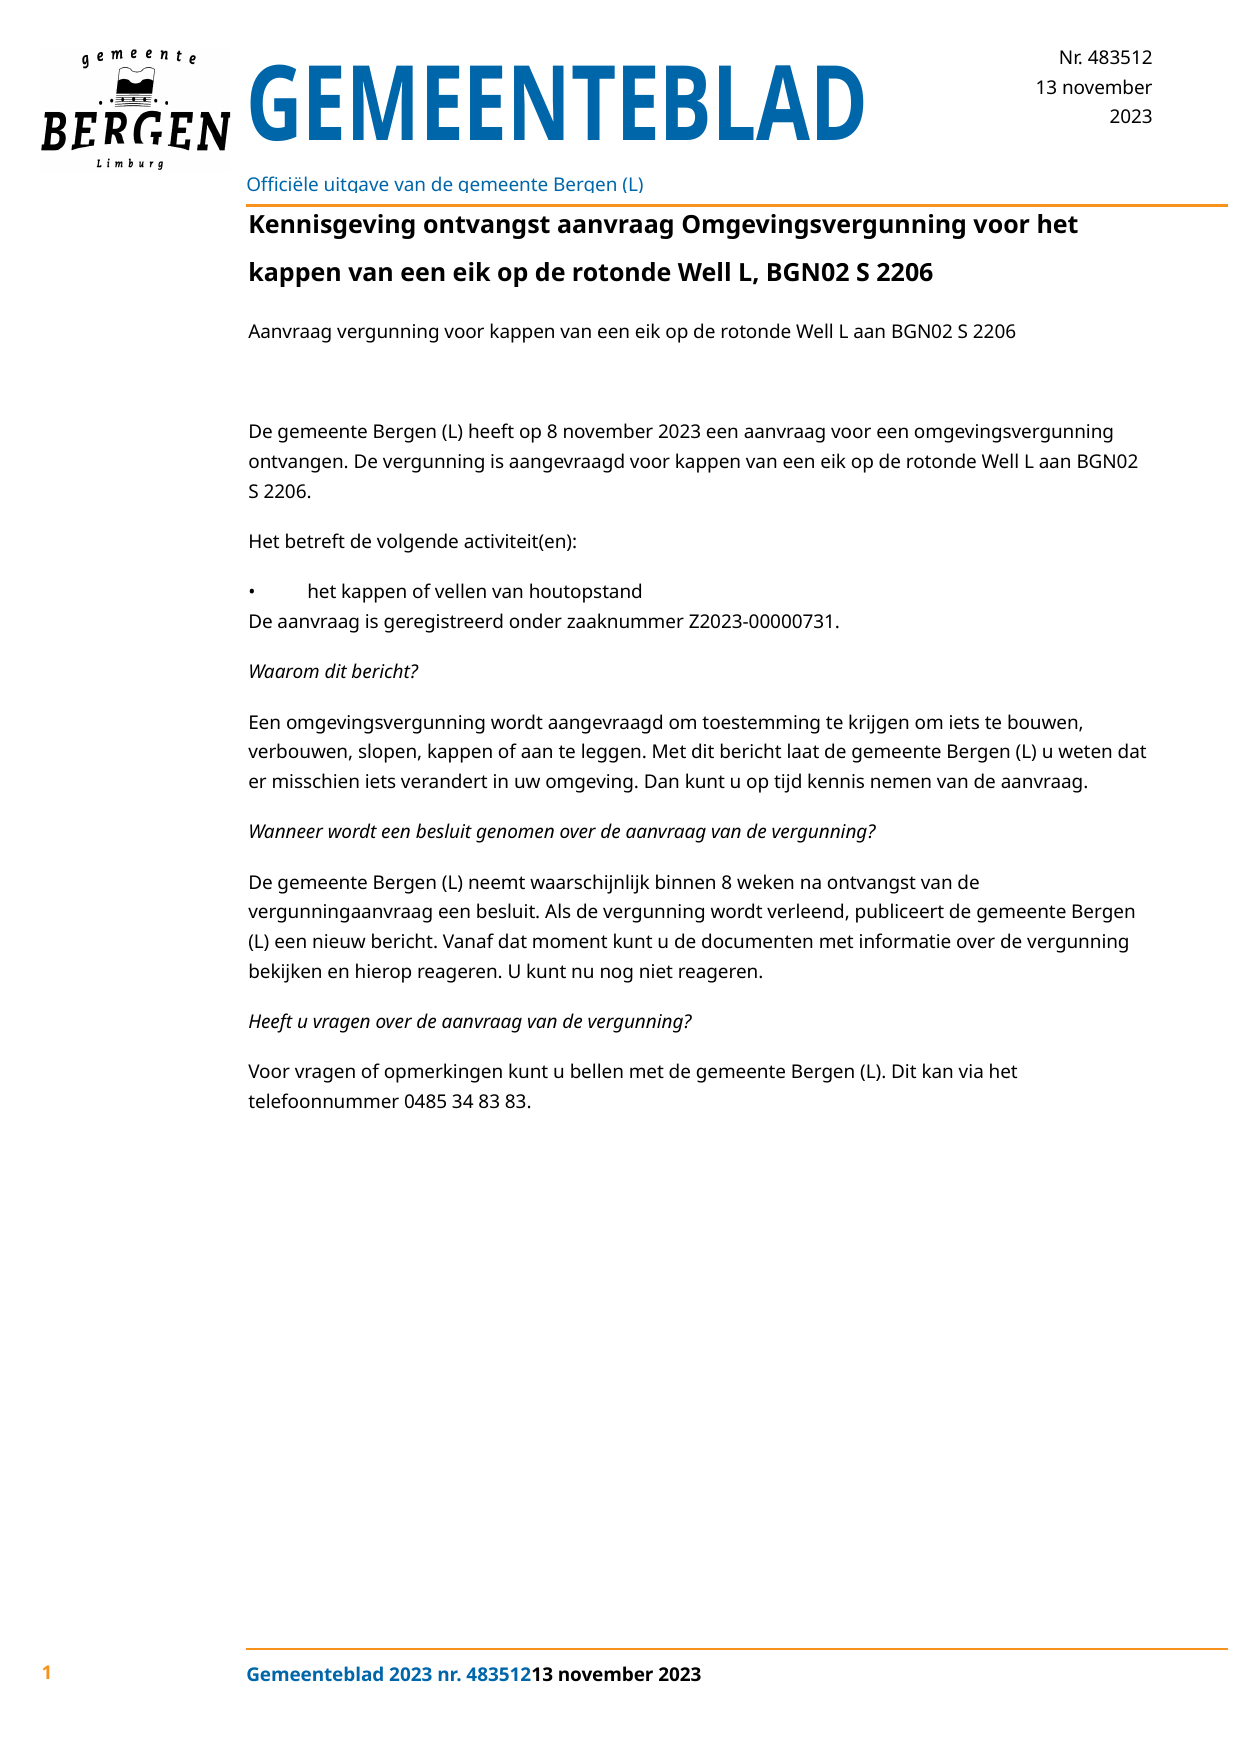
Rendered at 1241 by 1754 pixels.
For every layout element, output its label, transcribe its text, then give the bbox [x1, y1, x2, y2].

text Wanneer wordt een besluit genomen over de aanvraag van de vergunning? [248, 819, 1152, 844]
text Een omgevingsvergunning wordt aangevraagd om toestemming te krijgen om iets te bouwen, verbouwen, slopen, kappen of aan te leggen. Met dit bericht laat de gemeente Bergen (L) u weten dat er misschien iets verandert in uw omgeving. Dan kunt u op tijd kennis nemen van de aanvraag. [248, 709, 1152, 794]
list het kappen of vellen van houtopstand [248, 579, 1152, 604]
text Waarom dit bericht? [248, 659, 1152, 684]
text Kennisgeving ontvangst aanvraag Omgevingsvergunning voor het kappen van een eik op de rotonde Well L, BGN02 S 2206 [248, 207, 1152, 288]
text Aanvraag vergunning voor kappen van een eik op de rotonde Well L aan BGN02 S 2206 [248, 318, 1152, 344]
text Het betreft de volgende activiteit(en): [248, 528, 1152, 554]
text Voor vragen of opmerkingen kunt u bellen met de gemeente Bergen (L). Dit kan via het telefoonnummer 0485 34 83 83. [248, 1059, 1152, 1114]
text De gemeente Bergen (L) neemt waarschijnlijk binnen 8 weken na ontvangst van de vergunningaanvraag een besluit. Als de vergunning wordt verleend, publiceert de gemeente Bergen (L) een nieuw bericht. Vanaf dat moment kunt u de documenten met informatie over de vergunning bekijken en hierop reageren. U kunt nu nog niet reageren. [248, 869, 1152, 984]
picture [41, 47, 231, 172]
text De gemeente Bergen (L) heeft op 8 november 2023 een aanvraag voor een omgevingsvergunning ontvangen. De vergunning is aangevraagd voor kappen van een eik op de rotonde Well L aan BGN02 S 2206. [248, 419, 1152, 504]
text Heeft u vragen over de aanvraag van de vergunning? [248, 1008, 1152, 1034]
text De aanvraag is geregistreerd onder zaaknummer Z2023-00000731. [248, 608, 1152, 634]
